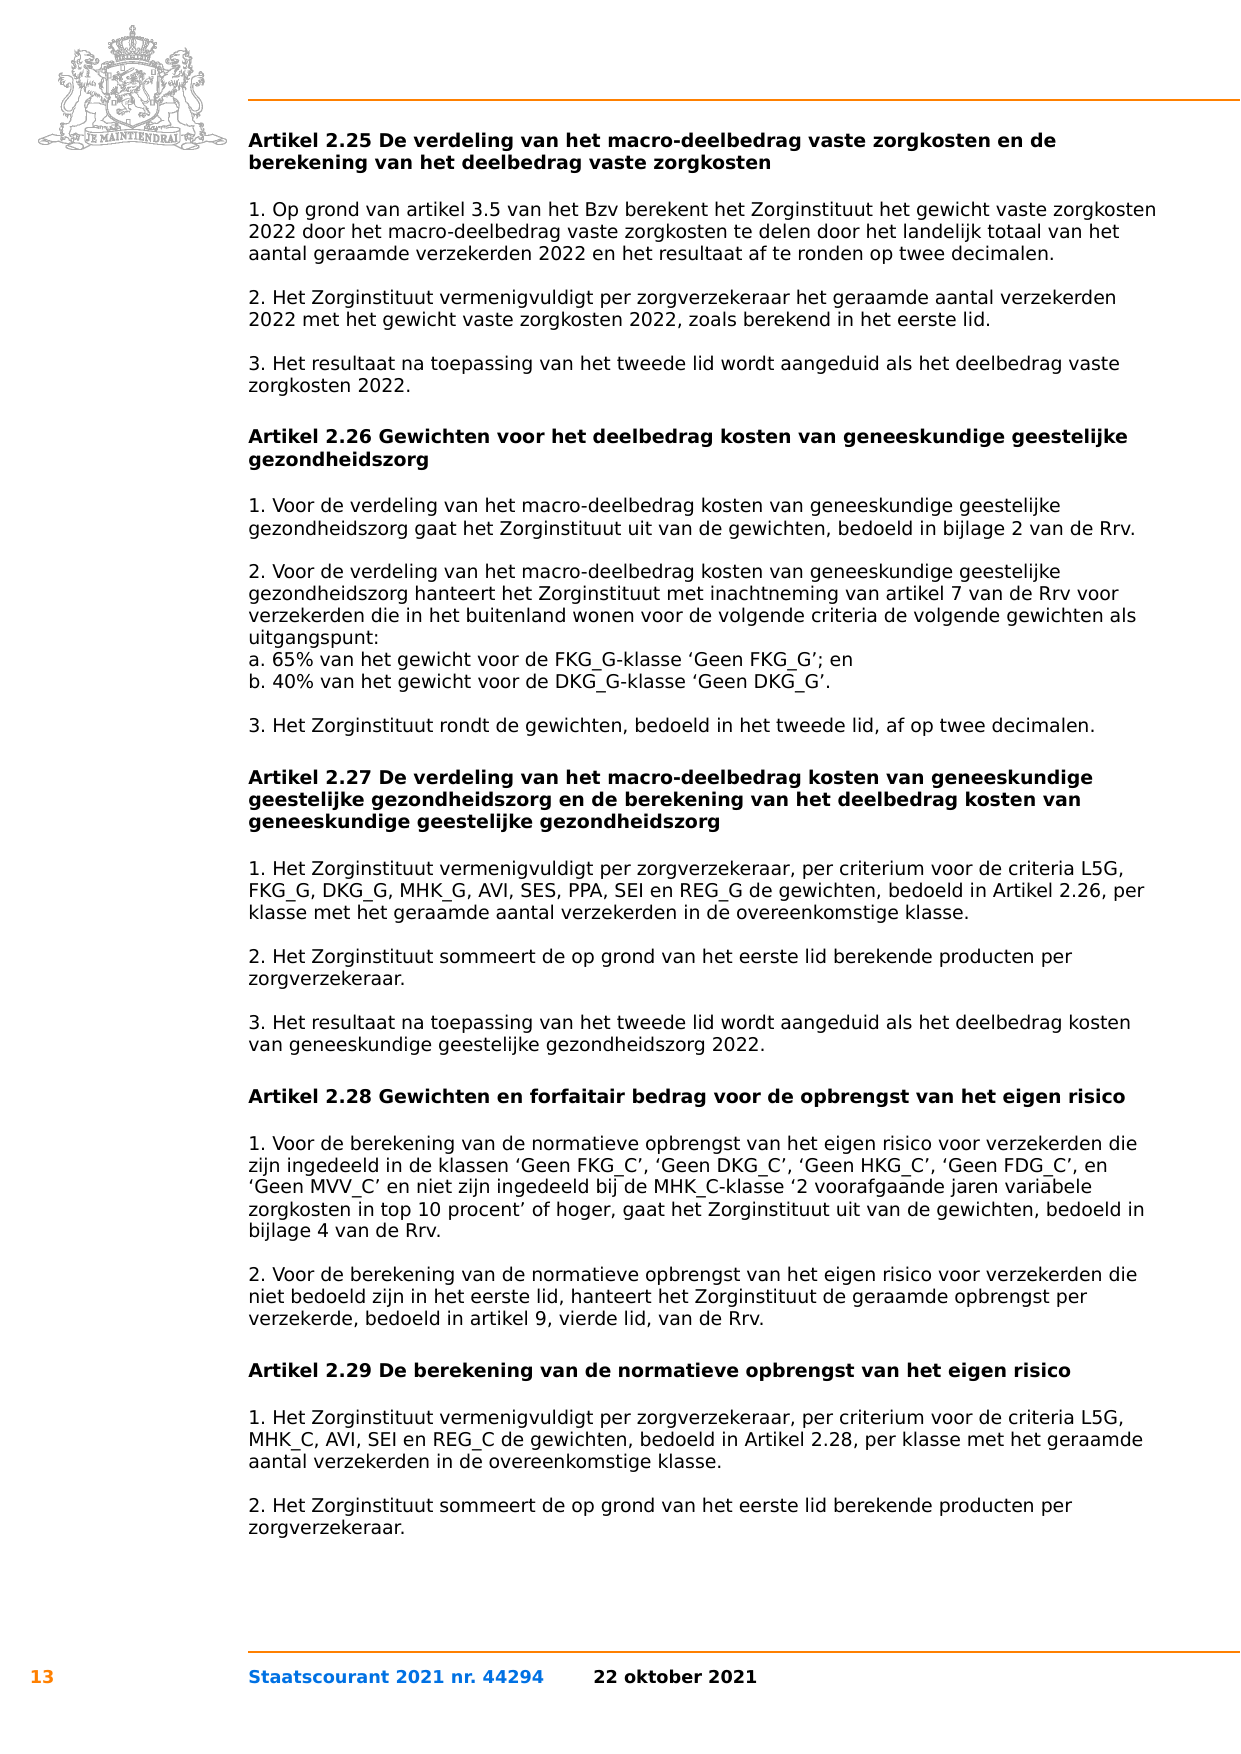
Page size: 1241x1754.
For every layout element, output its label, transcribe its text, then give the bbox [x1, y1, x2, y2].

text 3. Het Zorginstituut rondt de gewichten, bedoeld in het tweede lid, af op twee decimalen. [248, 715, 1163, 737]
text 3. Het resultaat na toepassing van het tweede lid wordt aangeduid als het deelbedrag kosten van geneeskundige geestelijke gezondheidszorg 2022. [248, 1012, 1163, 1056]
picture [38, 25, 227, 150]
subtitle Artikel 2.26 Gewichten voor het deelbedrag kosten van geneeskundige geestelijke gezondheidszorg [248, 426, 1163, 470]
text 1. Voor de berekening van de normatieve opbrengst van het eigen risico voor verzekerden die zijn ingedeeld in de klassen ‘Geen FKG_C’, ‘Geen DKG_C’, ‘Geen HKG_C’, ‘Geen FDG_C’, en ‘Geen MVV_C’ en niet zijn ingedeeld bij de MHK_C-klasse ‘2 voorafgaande jaren variabele zorgkosten in top 10 procent’ of hoger, gaat het Zorginstituut uit van de gewichten, bedoeld in bijlage 4 van de Rrv. [248, 1132, 1163, 1242]
text a. 65% van het gewicht voor de FKG_G-klasse ‘Geen FKG_G’; en [248, 649, 1163, 671]
text 2. Het Zorginstituut sommeert de op grond van het eerste lid berekende producten per zorgverzekeraar. [248, 1495, 1163, 1539]
text 2. Het Zorginstituut sommeert de op grond van het eerste lid berekende producten per zorgverzekeraar. [248, 946, 1163, 990]
text 2. Voor de berekening van de normatieve opbrengst van het eigen risico voor verzekerden die niet bedoeld zijn in het eerste lid, hanteert het Zorginstituut de geraamde opbrengst per verzekerde, bedoeld in artikel 9, vierde lid, van de Rrv. [248, 1264, 1163, 1330]
text 1. Het Zorginstituut vermenigvuldigt per zorgverzekeraar, per criterium voor de criteria L5G, MHK_C, AVI, SEI en REG_C de gewichten, bedoeld in Artikel 2.28, per klasse met het geraamde aantal verzekerden in de overeenkomstige klasse. [248, 1407, 1163, 1473]
subtitle Artikel 2.29 De berekening van de normatieve opbrengst van het eigen risico [248, 1360, 1163, 1382]
text 2. Het Zorginstituut vermenigvuldigt per zorgverzekeraar het geraamde aantal verzekerden 2022 met het gewicht vaste zorgkosten 2022, zoals berekend in het eerste lid. [248, 287, 1163, 331]
text 1. Op grond van artikel 3.5 van het Bzv berekent het Zorginstituut het gewicht vaste zorgkosten 2022 door het macro-deelbedrag vaste zorgkosten te delen door het landelijk totaal van het aantal geraamde verzekerden 2022 en het resultaat af te ronden op twee decimalen. [248, 199, 1163, 265]
text 1. Voor de verdeling van het macro-deelbedrag kosten van geneeskundige geestelijke gezondheidszorg gaat het Zorginstituut uit van de gewichten, bedoeld in bijlage 2 van de Rrv. [248, 495, 1163, 539]
text 3. Het resultaat na toepassing van het tweede lid wordt aangeduid als het deelbedrag vaste zorgkosten 2022. [248, 352, 1163, 396]
text 1. Het Zorginstituut vermenigvuldigt per zorgverzekeraar, per criterium voor de criteria L5G, FKG_G, DKG_G, MHK_G, AVI, SES, PPA, SEI en REG_G de gewichten, bedoeld in Artikel 2.26, per klasse met het geraamde aantal verzekerden in de overeenkomstige klasse. [248, 858, 1163, 924]
subtitle Artikel 2.28 Gewichten en forfaitair bedrag voor de opbrengst van het eigen risico [248, 1086, 1163, 1107]
subtitle Artikel 2.27 De verdeling van het macro-deelbedrag kosten van geneeskundige geestelijke gezondheidszorg en de berekening van het deelbedrag kosten van geneeskundige geestelijke gezondheidszorg [248, 767, 1163, 833]
subtitle Artikel 2.25 De verdeling van het macro-deelbedrag vaste zorgkosten en de berekening van het deelbedrag vaste zorgkosten [248, 130, 1163, 174]
text 2. Voor de verdeling van het macro-deelbedrag kosten van geneeskundige geestelijke gezondheidszorg hanteert het Zorginstituut met inachtneming van artikel 7 van de Rrv voor verzekerden die in het buitenland wonen voor de volgende criteria de volgende gewichten als uitgangspunt: [248, 561, 1163, 649]
text b. 40% van het gewicht voor de DKG_G-klasse ‘Geen DKG_G’. [248, 671, 1163, 693]
